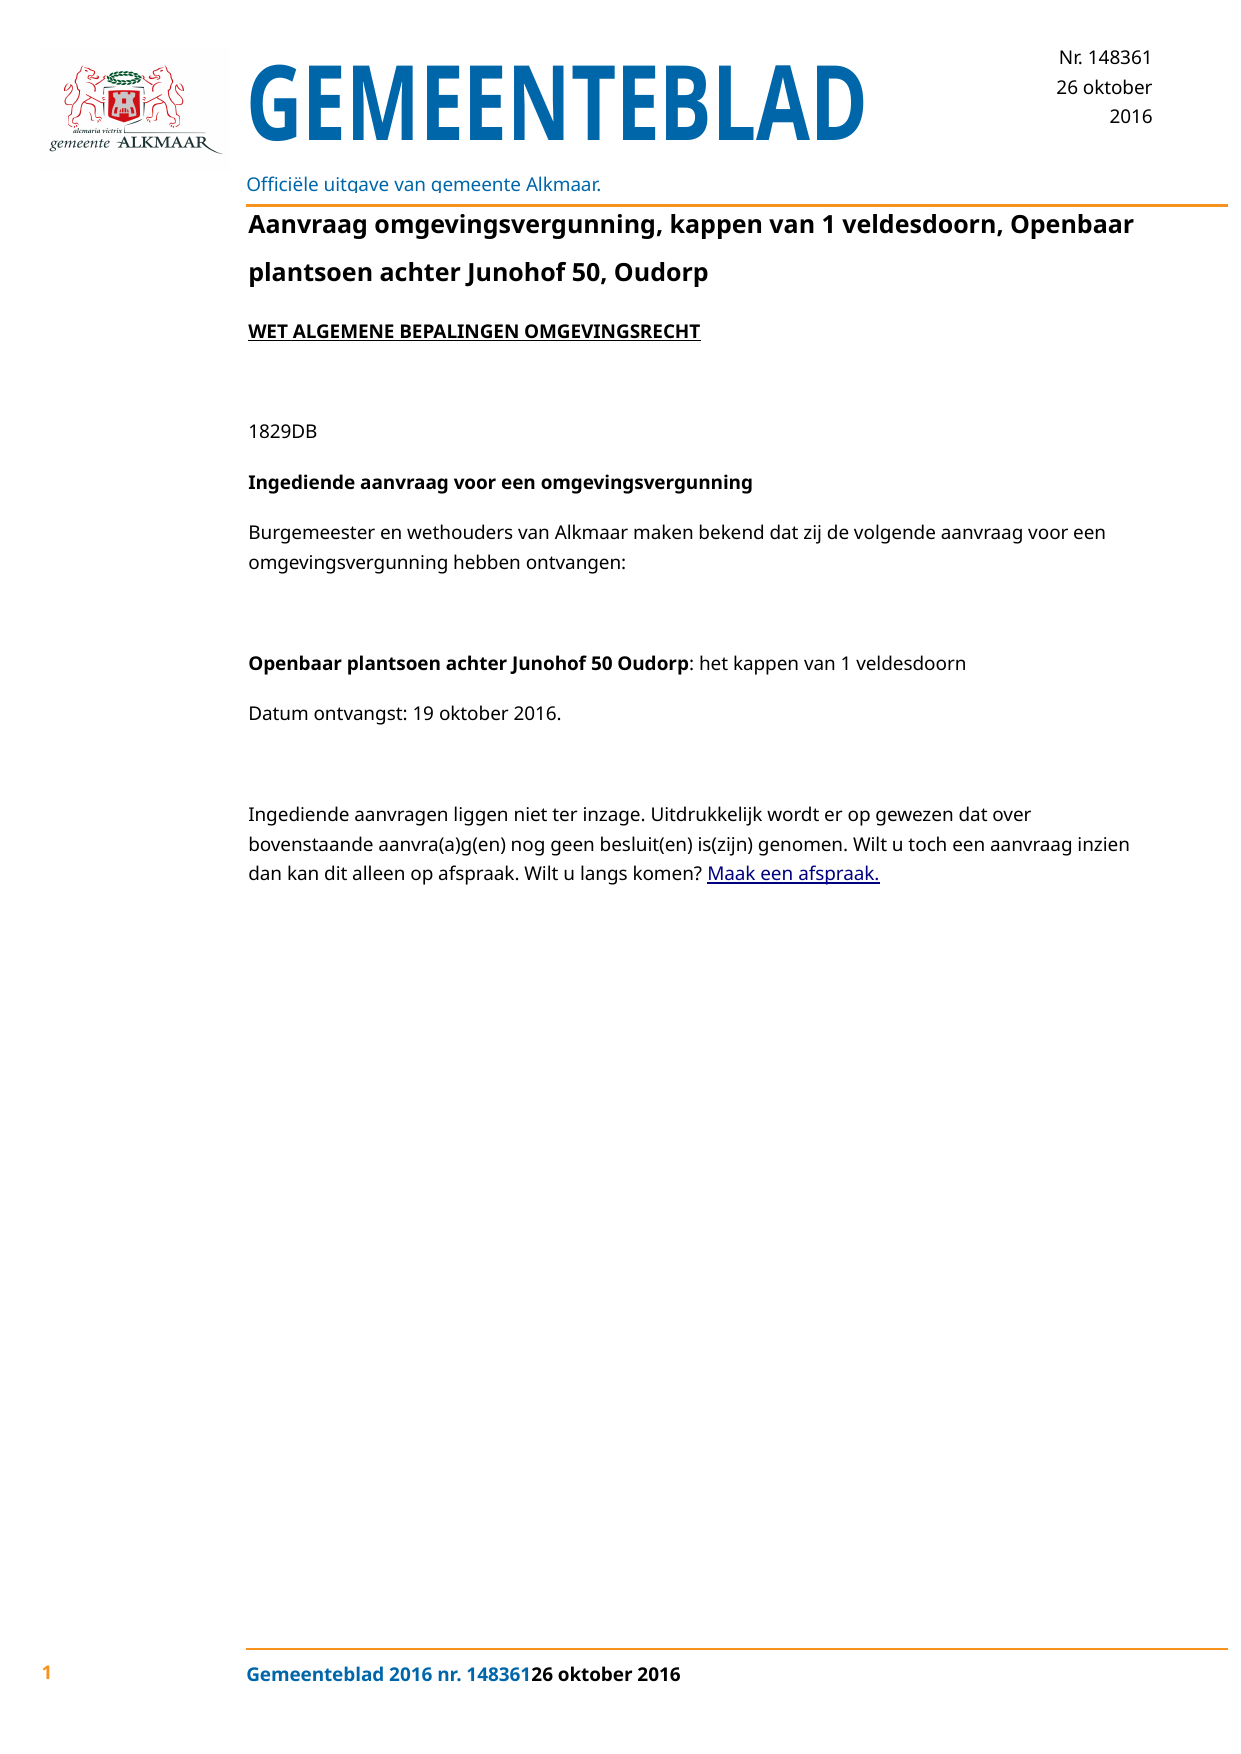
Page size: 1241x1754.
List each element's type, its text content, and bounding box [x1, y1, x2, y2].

picture [41, 47, 231, 172]
text Openbaar plantsoen achter Junohof 50 Oudorp: het kappen van 1 veldesdoorn [248, 650, 1152, 676]
text Ingediende aanvraag voor een omgevingsvergunning [248, 469, 1152, 495]
text 1829DB [248, 419, 1152, 444]
text WET ALGEMENE BEPALINGEN OMGEVINGSRECHT [248, 318, 1152, 344]
text Burgemeester en wethouders van Alkmaar maken bekend dat zij de volgende aanvraag voor een omgevingsvergunning hebben ontvangen: [248, 519, 1152, 575]
text Ingediende aanvragen liggen niet ter inzage. Uitdrukkelijk wordt er op gewezen dat over bovenstaande aanvra(a)g(en) nog geen besluit(en) is(zijn) genomen. Wilt u toch een aanvraag inzien dan kan dit alleen op afspraak. Wilt u langs komen? Maak een afspraak. [248, 801, 1152, 886]
text Aanvraag omgevingsvergunning, kappen van 1 veldesdoorn, Openbaar plantsoen achter Junohof 50, Oudorp [248, 207, 1152, 288]
text Datum ontvangst: 19 oktober 2016. [248, 700, 1152, 726]
